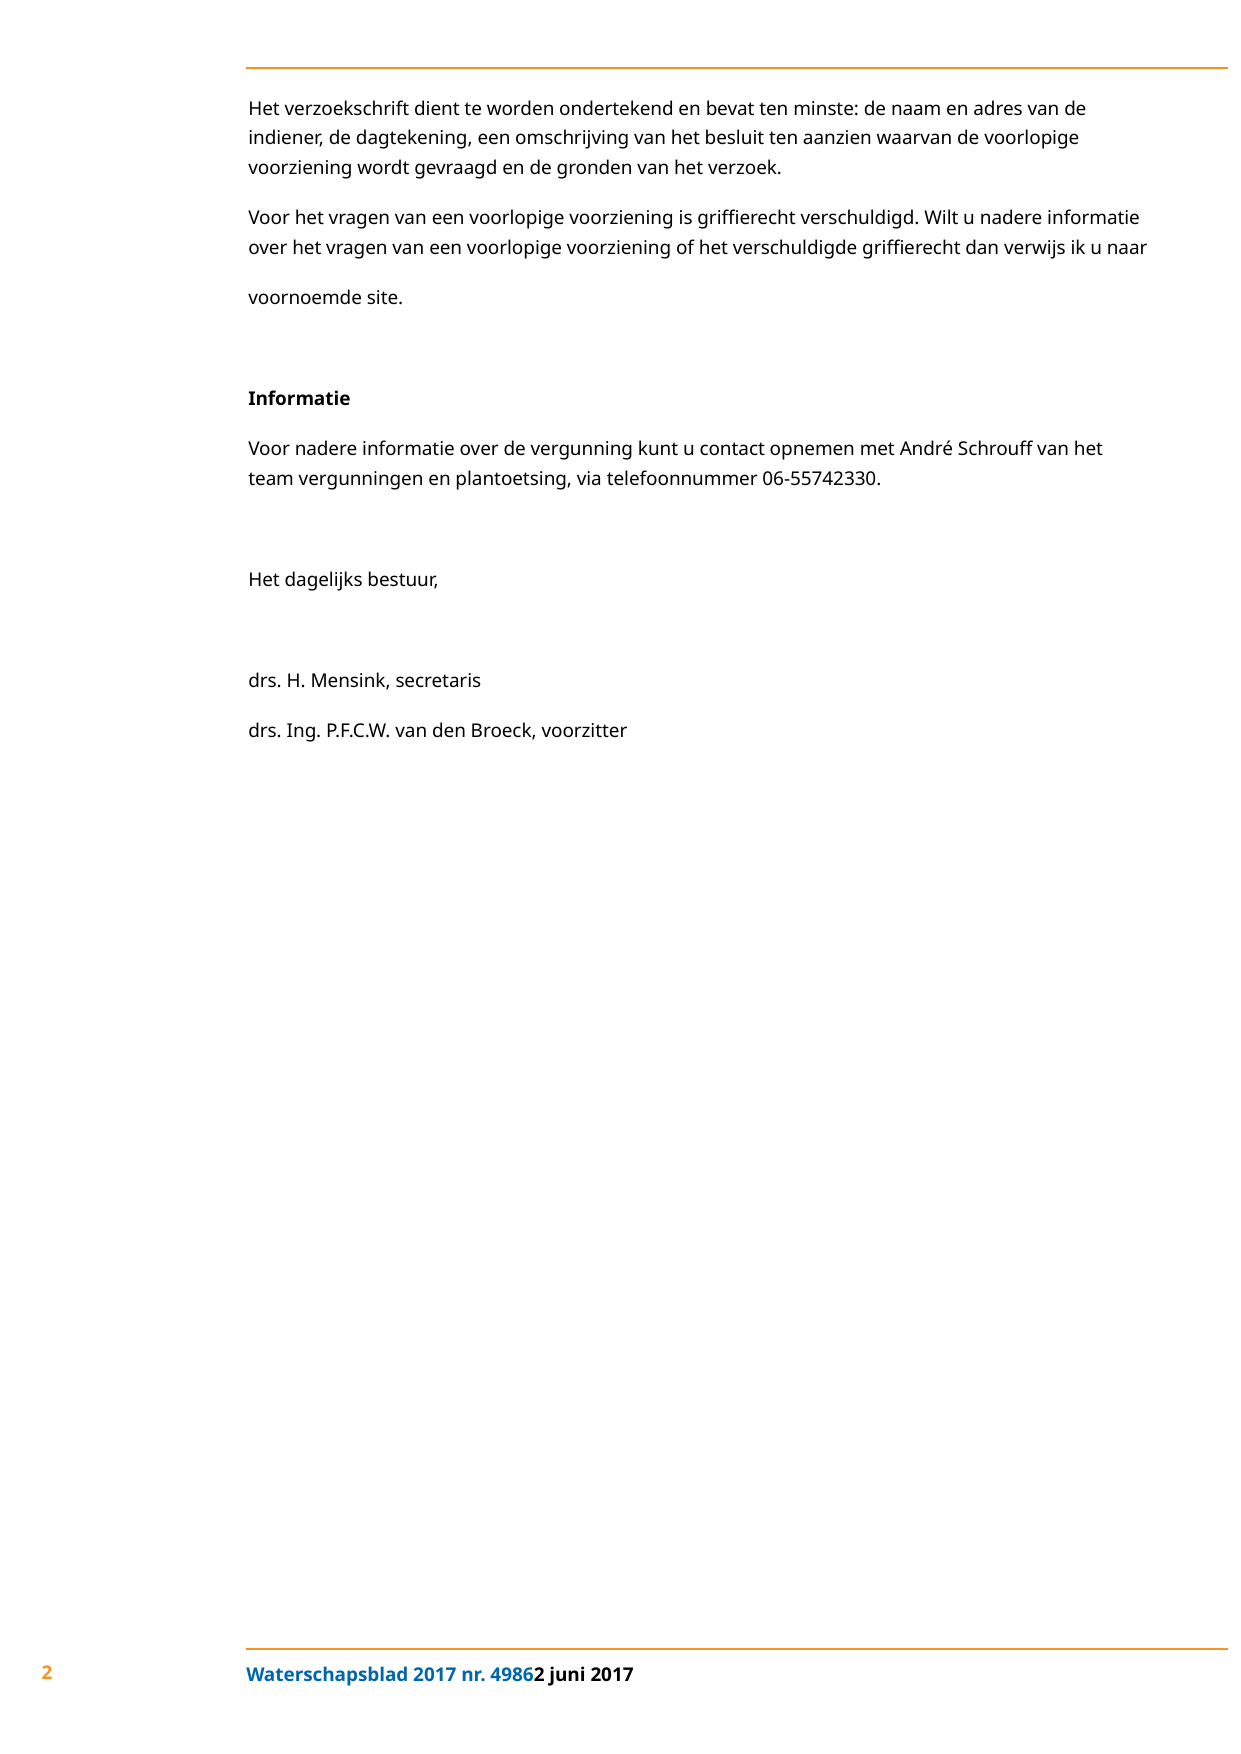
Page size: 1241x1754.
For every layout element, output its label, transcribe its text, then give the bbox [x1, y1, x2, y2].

picture [41, 47, 231, 172]
text drs. Ing. P.F.C.W. van den Broeck, voorzitter [248, 717, 1152, 743]
text voornoemde site. [248, 284, 1152, 310]
text Voor nadere informatie over de vergunning kunt u contact opnemen met André Schrouff van het team vergunningen en plantoetsing, via telefoonnummer 06-55742330. [248, 436, 1152, 491]
text Het dagelijks bestuur, [248, 566, 1152, 592]
text drs. H. Mensink, secretaris [248, 667, 1152, 693]
text Voor het vragen van een voorlopige voorziening is griffierecht verschuldigd. Wilt u nadere informatie over het vragen van een voorlopige voorziening of het verschuldigde griffierecht dan verwijs ik u naar [248, 204, 1152, 260]
text Informatie [248, 385, 1152, 411]
text Het verzoekschrift dient te worden ondertekend en bevat ten minste: de naam en adres van de indiener, de dagtekening, een omschrijving van het besluit ten aanzien waarvan de voorlopige voorziening wordt gevraagd en de gronden van het verzoek. [248, 95, 1152, 180]
